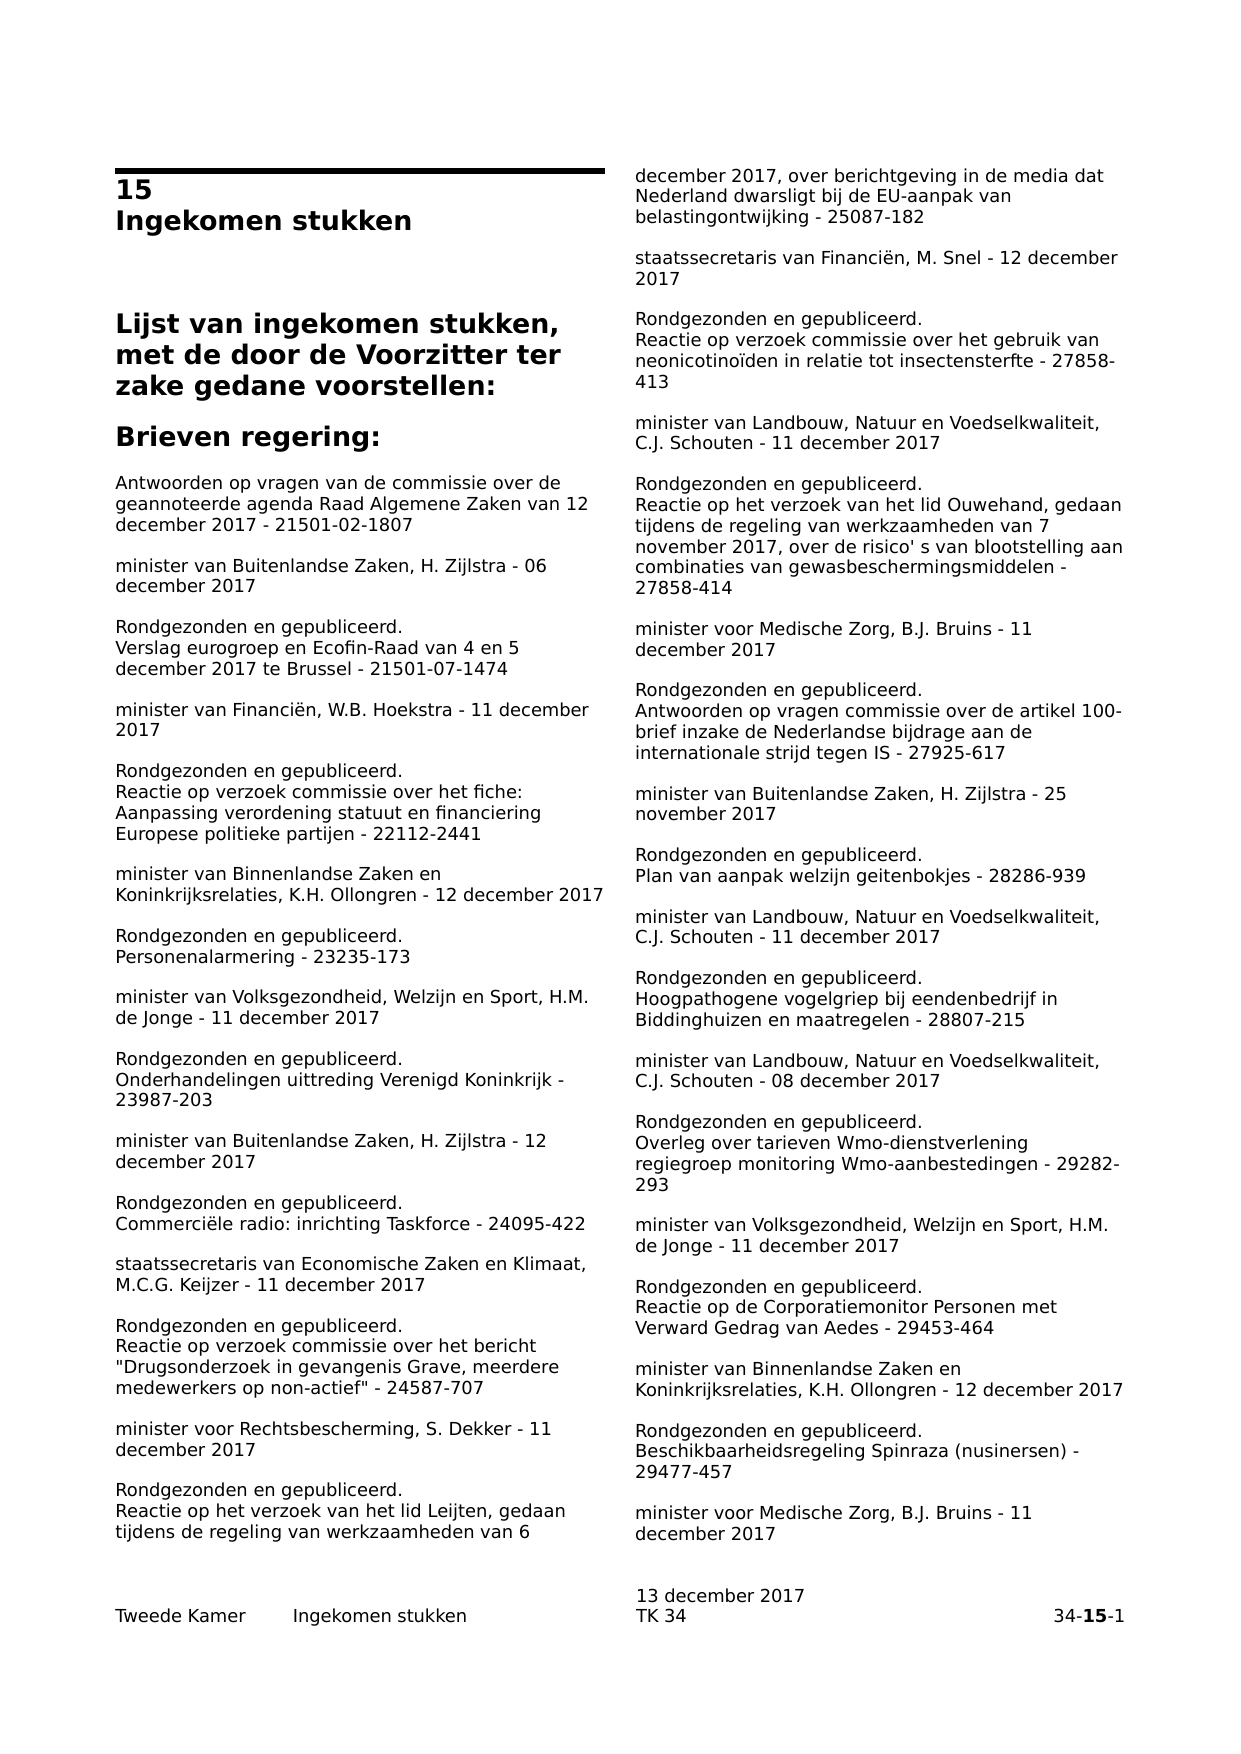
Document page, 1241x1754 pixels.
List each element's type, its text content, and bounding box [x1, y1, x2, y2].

text Rondgezonden en gepubliceerd. [635, 309, 1125, 330]
text Rondgezonden en gepubliceerd. [635, 1112, 1125, 1133]
text Onderhandelingen uittreding Verenigd Koninkrijk - 23987-203 [115, 1069, 605, 1111]
text minister van Buitenlandse Zaken, H. Zijlstra - 06 december 2017 [115, 556, 605, 597]
text Plan van aanpak welzijn geitenbokjes - 28286-939 [635, 866, 1125, 887]
text Rondgezonden en gepubliceerd. [635, 1277, 1125, 1297]
title Lijst van ingekomen stukken, met de door de Voorzitter ter zake gedane voorstellen: [115, 308, 605, 402]
text minister van Binnenlandse Zaken en Koninkrijksrelaties, K.H. Ollongren - 12 december 2017 [635, 1359, 1125, 1400]
text Rondgezonden en gepubliceerd. [115, 617, 605, 638]
text minister van Landbouw, Natuur en Voedselkwaliteit, C.J. Schouten - 11 december 2017 [635, 907, 1125, 948]
text Rondgezonden en gepubliceerd. [635, 680, 1125, 701]
text Reactie op het verzoek van het lid Ouwehand, gedaan tijdens de regeling van werkzaamheden van 7 november 2017, over de risico' s van blootstelling aan combinaties van gewasbeschermingsmiddelen - 27858-414 [635, 495, 1125, 599]
text Rondgezonden en gepubliceerd. [635, 474, 1125, 495]
text minister van Landbouw, Natuur en Voedselkwaliteit, C.J. Schouten - 11 december 2017 [635, 412, 1125, 454]
text december 2017, over berichtgeving in de media dat Nederland dwarsligt bij de EU-aanpak van belastingontwijking - 25087-182 [635, 165, 1125, 228]
text Reactie op het verzoek van het lid Leijten, gedaan tijdens de regeling van werkzaamheden van 6 [115, 1501, 605, 1543]
text Rondgezonden en gepubliceerd. [115, 1192, 605, 1213]
text minister voor Medische Zorg, B.J. Bruins - 11 december 2017 [635, 619, 1125, 660]
text staatssecretaris van Financiën, M. Snel - 12 december 2017 [635, 248, 1125, 289]
text Verslag eurogroep en Ecofin-Raad van 4 en 5 december 2017 te Brussel - 21501-07-1474 [115, 638, 605, 679]
text Hoogpathogene vogelgriep bij eendenbedrijf in Biddinghuizen en maatregelen - 28807-215 [635, 989, 1125, 1030]
text Personenalarmering - 23235-173 [115, 946, 605, 967]
text Reactie op verzoek commissie over het gebruik van neonicotinoïden in relatie tot insectensterfte - 27858-413 [635, 330, 1125, 392]
text Rondgezonden en gepubliceerd. [115, 1316, 605, 1336]
text Rondgezonden en gepubliceerd. [115, 1480, 605, 1501]
title Brieven regering: [115, 422, 605, 453]
text Rondgezonden en gepubliceerd. [635, 845, 1125, 866]
text minister van Financiën, W.B. Hoekstra - 11 december 2017 [115, 699, 605, 741]
text Antwoorden op vragen commissie over de artikel 100-brief inzake de Nederlandse bijdrage aan de internationale strijd tegen IS - 27925-617 [635, 701, 1125, 763]
text minister van Volksgezondheid, Welzijn en Sport, H.M. de Jonge - 11 december 2017 [115, 987, 605, 1029]
text minister voor Rechtsbescherming, S. Dekker - 11 december 2017 [115, 1419, 605, 1460]
text Rondgezonden en gepubliceerd. [635, 1420, 1125, 1441]
text staatssecretaris van Economische Zaken en Klimaat, M.C.G. Keijzer - 11 december 2017 [115, 1254, 605, 1296]
text Rondgezonden en gepubliceerd. [635, 968, 1125, 989]
text Beschikbaarheidsregeling Spinraza (nusinersen) - 29477-457 [635, 1441, 1125, 1483]
text Rondgezonden en gepubliceerd. [115, 761, 605, 782]
text Antwoorden op vragen van de commissie over de geannoteerde agenda Raad Algemene Zaken van 12 december 2017 - 21501-02-1807 [115, 473, 605, 536]
text minister van Volksgezondheid, Welzijn en Sport, H.M. de Jonge - 11 december 2017 [635, 1215, 1125, 1257]
text Reactie op de Corporatiemonitor Personen met Verward Gedrag van Aedes - 29453-464 [635, 1297, 1125, 1339]
text Rondgezonden en gepubliceerd. [115, 926, 605, 946]
text Commerciële radio: inrichting Taskforce - 24095-422 [115, 1213, 605, 1234]
text minister voor Medische Zorg, B.J. Bruins - 11 december 2017 [635, 1503, 1125, 1544]
text minister van Landbouw, Natuur en Voedselkwaliteit, C.J. Schouten - 08 december 2017 [635, 1050, 1125, 1092]
text minister van Buitenlandse Zaken, H. Zijlstra - 25 november 2017 [635, 783, 1125, 825]
text Reactie op verzoek commissie over het fiche: Aanpassing verordening statuut en financiering Europese politieke partijen - 22112-2441 [115, 782, 605, 844]
title 15 Ingekomen stukken [115, 174, 605, 237]
text Rondgezonden en gepubliceerd. [115, 1049, 605, 1069]
text minister van Buitenlandse Zaken, H. Zijlstra - 12 december 2017 [115, 1131, 605, 1172]
text Overleg over tarieven Wmo-dienstverlening regiegroep monitoring Wmo-aanbestedingen - 29282-293 [635, 1133, 1125, 1195]
text Reactie op verzoek commissie over het bericht "Drugsonderzoek in gevangenis Grave, meerdere medewerkers op non-actief" - 24587-707 [115, 1336, 605, 1399]
text minister van Binnenlandse Zaken en Koninkrijksrelaties, K.H. Ollongren - 12 december 2017 [115, 864, 605, 906]
